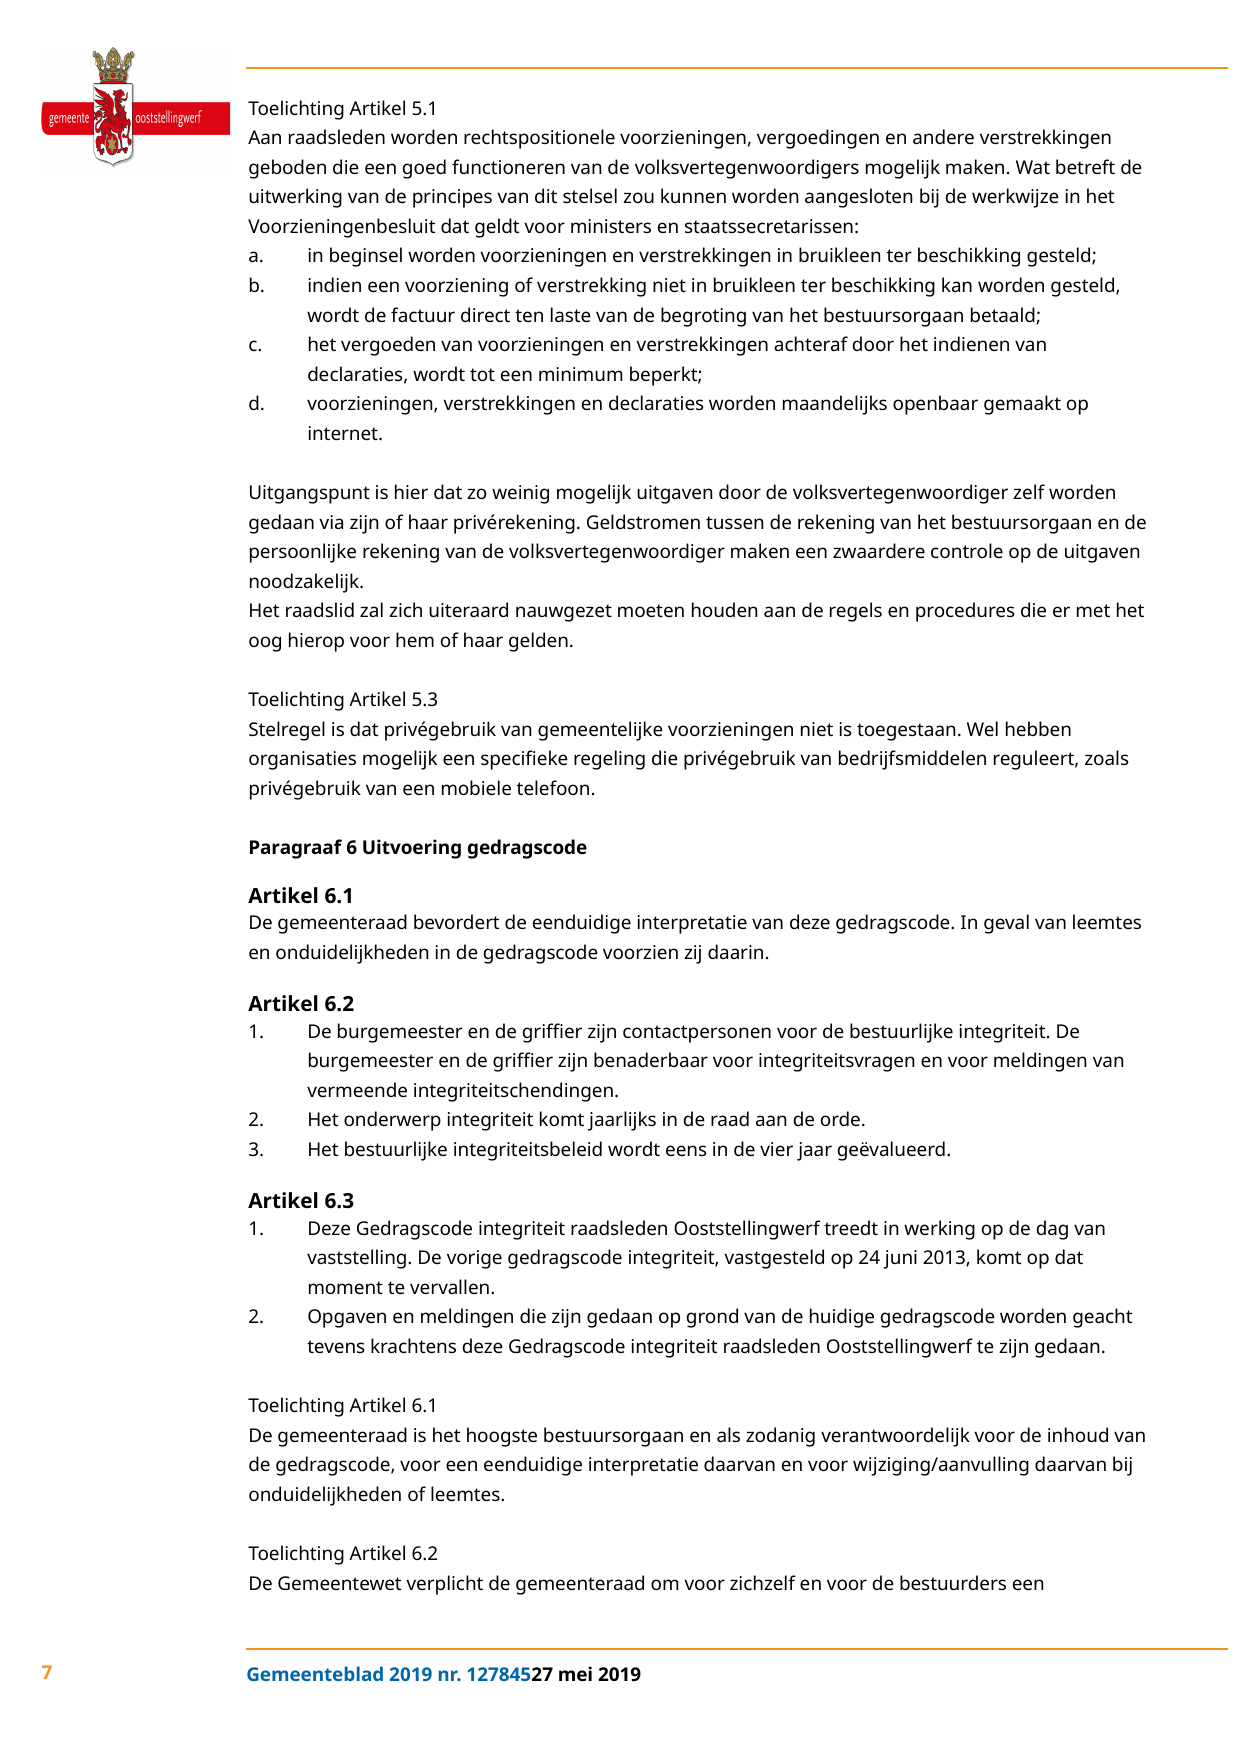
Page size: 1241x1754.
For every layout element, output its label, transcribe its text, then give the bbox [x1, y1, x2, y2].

text De gemeenteraad bevordert de eenduidige interpretatie van deze gedragscode. In geval van leemtes en onduidelijkheden in de gedragscode voorzien zij daarin. [248, 909, 1152, 965]
list voorzieningen, verstrekkingen en declaraties worden maandelijks openbaar gemaakt op internet. [248, 391, 1152, 446]
text Toelichting Artikel 6.2 [248, 1540, 1152, 1566]
list Het onderwerp integriteit komt jaarlijks in de raad aan de orde. [248, 1107, 1152, 1132]
text Uitgangspunt is hier dat zo weinig mogelijk uitgaven door de volksvertegenwoordiger zelf worden gedaan via zijn of haar privérekening. Geldstromen tussen de rekening van het bestuursorgaan en de persoonlijke rekening van de volksvertegenwoordiger maken een zwaardere controle op de uitgaven noodzakelijk. [248, 479, 1152, 594]
text Toelichting Artikel 5.1 [248, 95, 1152, 121]
picture [41, 47, 231, 172]
text Artikel 6.1 [248, 881, 1152, 909]
list Opgaven en meldingen die zijn gedaan op grond van de huidige gedragscode worden geacht tevens krachtens deze Gedragscode integriteit raadsleden Ooststellingwerf te zijn gedaan. [248, 1304, 1152, 1359]
text Aan raadsleden worden rechtspositionele voorzieningen, vergoedingen en andere verstrekkingen geboden die een goed functioneren van de volksvertegenwoordigers mogelijk maken. Wat betreft de uitwerking van de principes van dit stelsel zou kunnen worden aangesloten bij de werkwijze in het Voorzieningenbesluit dat geldt voor ministers en staatssecretarissen: [248, 124, 1152, 239]
text De Gemeentewet verplicht de gemeenteraad om voor zichzelf en voor de bestuurders een [248, 1570, 1152, 1596]
text De gemeenteraad is het hoogste bestuursorgaan en als zodanig verantwoordelijk voor de inhoud van de gedragscode, voor een eenduidige interpretatie daarvan en voor wijziging/aanvulling daarvan bij onduidelijkheden of leemtes. [248, 1422, 1152, 1507]
text Het raadslid zal zich uiteraard nauwgezet moeten houden aan de regels en procedures die er met het oog hierop voor hem of haar gelden. [248, 598, 1152, 653]
text Paragraaf 6 Uitvoering gedragscode [248, 834, 1152, 860]
text Toelichting Artikel 6.1 [248, 1392, 1152, 1418]
list Deze Gedragscode integriteit raadsleden Ooststellingwerf treedt in werking op de dag van vaststelling. De vorige gedragscode integriteit, vastgesteld op 24 juni 2013, komt op dat moment te vervallen. [248, 1215, 1152, 1300]
text Artikel 6.2 [248, 989, 1152, 1018]
list indien een voorziening of verstrekking niet in bruikleen ter beschikking kan worden gesteld, wordt de factuur direct ten laste van de begroting van het bestuursorgaan betaald; [248, 272, 1152, 328]
list in beginsel worden voorzieningen en verstrekkingen in bruikleen ter beschikking gesteld; [248, 243, 1152, 268]
list Het bestuurlijke integriteitsbeleid wordt eens in de vier jaar geëvalueerd. [248, 1136, 1152, 1162]
list De burgemeester en de griffier zijn contactpersonen voor de bestuurlijke integriteit. De burgemeester en de griffier zijn benaderbaar voor integriteitsvragen en voor meldingen van vermeende integriteitschendingen. [248, 1018, 1152, 1103]
text Toelichting Artikel 5.3 [248, 686, 1152, 712]
text Stelregel is dat privégebruik van gemeentelijke voorzieningen niet is toegestaan. Wel hebben organisaties mogelijk een specifieke regeling die privégebruik van bedrijfsmiddelen reguleert, zoals privégebruik van een mobiele telefoon. [248, 716, 1152, 801]
list het vergoeden van voorzieningen en verstrekkingen achteraf door het indienen van declaraties, wordt tot een minimum beperkt; [248, 331, 1152, 387]
text Artikel 6.3 [248, 1187, 1152, 1215]
